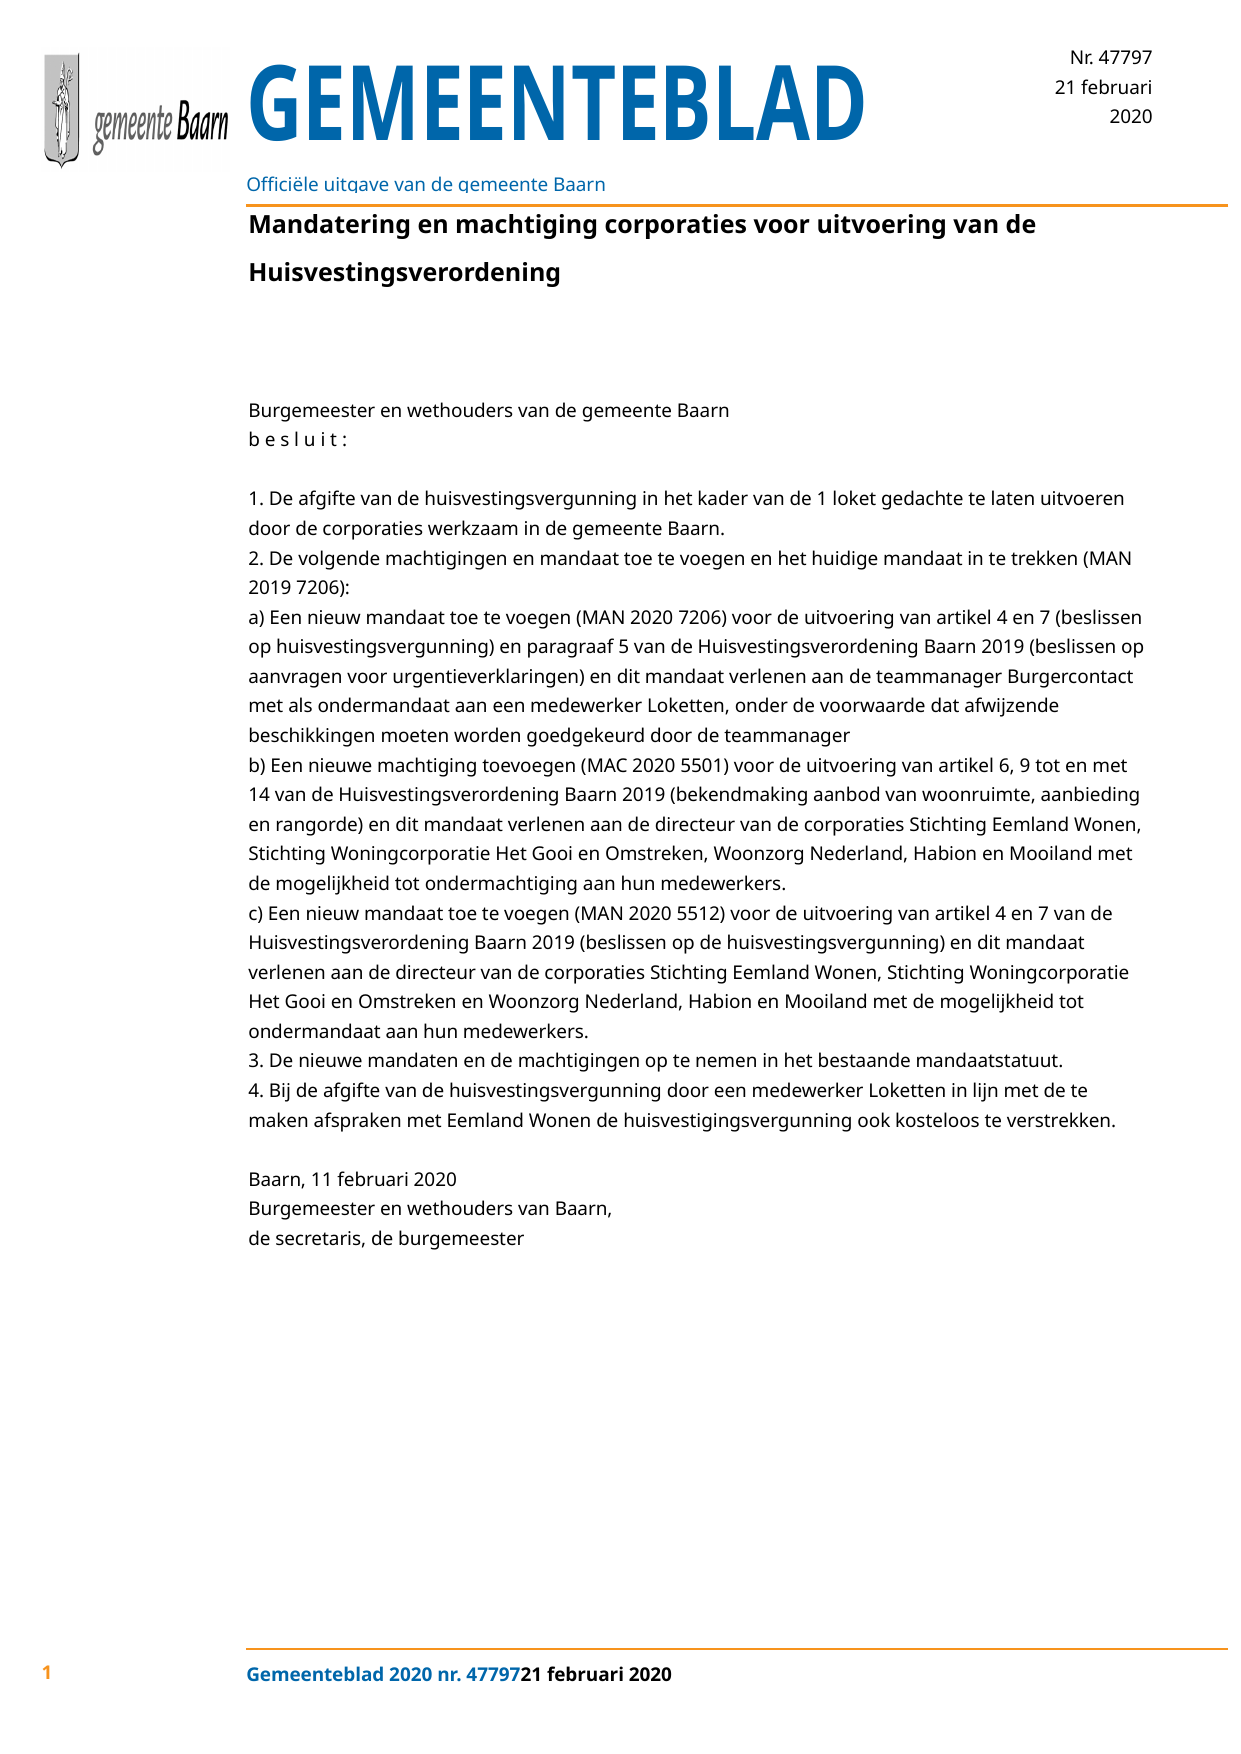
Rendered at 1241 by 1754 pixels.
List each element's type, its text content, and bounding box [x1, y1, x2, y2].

text 4. Bij de afgifte van de huisvestingsvergunning door een medewerker Loketten in lijn met de te maken afspraken met Eemland Wonen de huisvestigingsvergunning ook kosteloos te verstrekken. [248, 1077, 1152, 1132]
text 2. De volgende machtigingen en mandaat toe te voegen en het huidige mandaat in te trekken (MAN 2019 7206): [248, 545, 1152, 600]
text c) Een nieuw mandaat toe te voegen (MAN 2020 5512) voor de uitvoering van artikel 4 en 7 van de Huisvestingsverordening Baarn 2019 (beslissen op de huisvestingsvergunning) en dit mandaat verlenen aan de directeur van de corporaties Stichting Eemland Wonen, Stichting Woningcorporatie Het Gooi en Omstreken en Woonzorg Nederland, Habion en Mooiland met de mogelijkheid tot ondermandaat aan hun medewerkers. [248, 900, 1152, 1044]
text Baarn, 11 februari 2020 [248, 1166, 1152, 1192]
picture [41, 47, 231, 172]
text 1. De afgifte van de huisvestingsvergunning in het kader van de 1 loket gedachte te laten uitvoeren door de corporaties werkzaam in de gemeente Baarn. [248, 486, 1152, 541]
text Burgemeester en wethouders van Baarn, [248, 1196, 1152, 1221]
text b) Een nieuwe machtiging toevoegen (MAC 2020 5501) voor de uitvoering van artikel 6, 9 tot en met 14 van de Huisvestingsverordening Baarn 2019 (bekendmaking aanbod van woonruimte, aanbieding en rangorde) en dit mandaat verlenen aan de directeur van de corporaties Stichting Eemland Wonen, Stichting Woningcorporatie Het Gooi en Omstreken, Woonzorg Nederland, Habion en Mooiland met de mogelijkheid tot ondermachtiging aan hun medewerkers. [248, 752, 1152, 896]
text a) Een nieuw mandaat toe te voegen (MAN 2020 7206) voor de uitvoering van artikel 4 en 7 (beslissen op huisvestingsvergunning) en paragraaf 5 van de Huisvestingsverordening Baarn 2019 (beslissen op aanvragen voor urgentieverklaringen) en dit mandaat verlenen aan de teammanager Burgercontact met als ondermandaat aan een medewerker Loketten, onder de voorwaarde dat afwijzende beschikkingen moeten worden goedgekeurd door de teammanager [248, 604, 1152, 748]
text Burgemeester en wethouders van de gemeente Baarn [248, 397, 1152, 422]
text de secretaris, de burgemeester [248, 1225, 1152, 1251]
text 3. De nieuwe mandaten en de machtigingen op te nemen in het bestaande mandaatstatuut. [248, 1048, 1152, 1073]
text b e s l u i t : [248, 426, 1152, 452]
text Mandatering en machtiging corporaties voor uitvoering van de Huisvestingsverordening [248, 207, 1152, 288]
